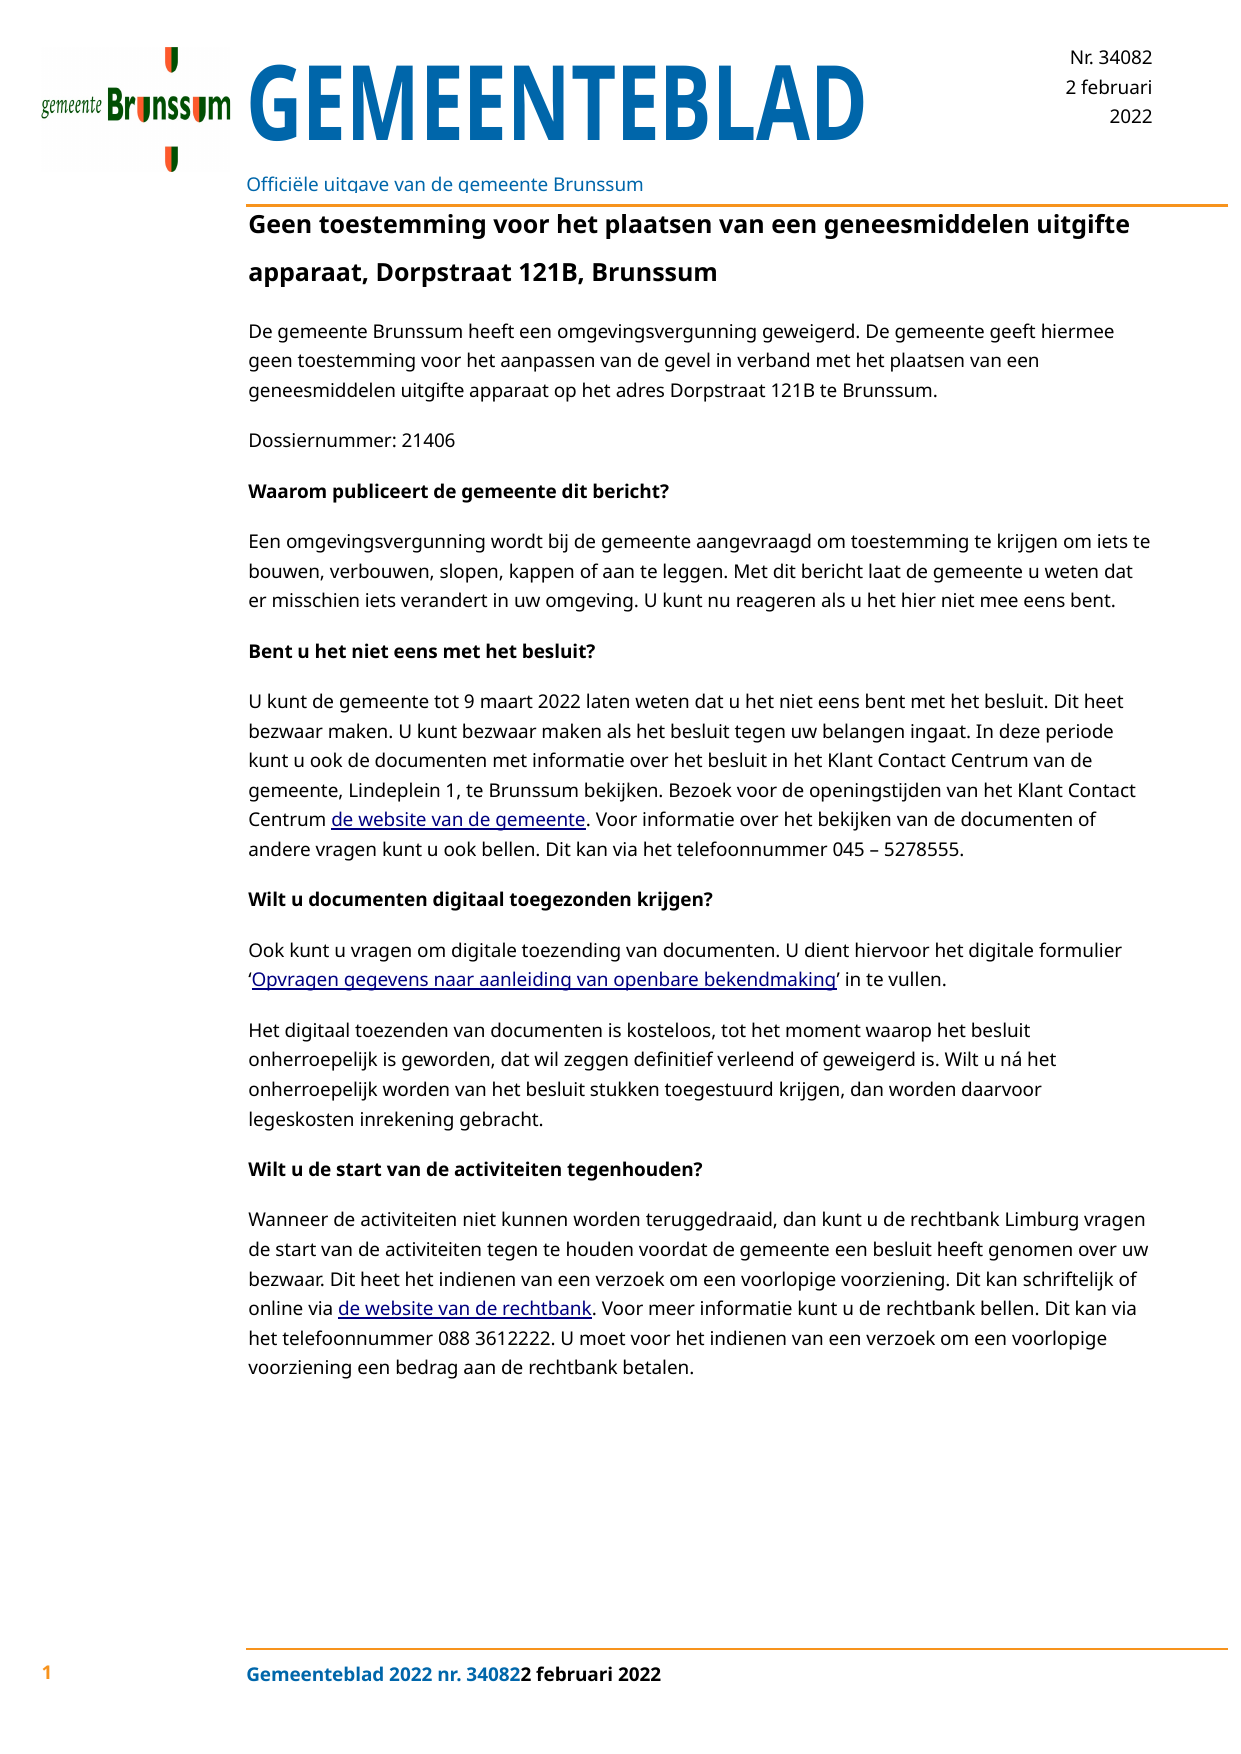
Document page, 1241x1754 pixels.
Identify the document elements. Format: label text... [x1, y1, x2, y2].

text Wilt u documenten digitaal toegezonden krijgen? [248, 887, 1152, 912]
text Het digitaal toezenden van documenten is kosteloos, tot het moment waarop het besluit onherroepelijk is geworden, dat wil zeggen definitief verleend of geweigerd is. Wilt u ná het onherroepelijk worden van het besluit stukken toegestuurd krijgen, dan worden daarvoor legeskosten inrekening gebracht. [248, 1017, 1152, 1132]
text De gemeente Brunssum heeft een omgevingsvergunning geweigerd. De gemeente geeft hiermee geen toestemming voor het aanpassen van de gevel in verband met het plaatsen van een geneesmiddelen uitgifte apparaat op het adres Dorpstraat 121B te Brunssum. [248, 318, 1152, 403]
text Bent u het niet eens met het besluit? [248, 638, 1152, 664]
text Wanneer de activiteiten niet kunnen worden teruggedraaid, dan kunt u de rechtbank Limburg vragen de start van de activiteiten tegen te houden voordat de gemeente een besluit heeft genomen over uw bezwaar. Dit heet het indienen van een verzoek om een voorlopige voorziening. Dit kan schriftelijk of online via de website van de rechtbank. Voor meer informatie kunt u de rechtbank bellen. Dit kan via het telefoonnummer 088 3612222. U moet voor het indienen van een verzoek om een voorlopige voorziening een bedrag aan de rechtbank betalen. [248, 1207, 1152, 1380]
picture [41, 47, 231, 172]
text Ook kunt u vragen om digitale toezending van documenten. U dient hiervoor het digitale formulier ‘Opvragen gegevens naar aanleiding van openbare bekendmaking’ in te vullen. [248, 937, 1152, 992]
text Geen toestemming voor het plaatsen van een geneesmiddelen uitgifte apparaat, Dorpstraat 121B, Brunssum [248, 207, 1152, 288]
text Dossiernummer: 21406 [248, 427, 1152, 453]
text Een omgevingsvergunning wordt bij de gemeente aangevraagd om toestemming te krijgen om iets te bouwen, verbouwen, slopen, kappen of aan te leggen. Met dit bericht laat de gemeente u weten dat er misschien iets verandert in uw omgeving. U kunt nu reageren als u het hier niet mee eens bent. [248, 528, 1152, 613]
text U kunt de gemeente tot 9 maart 2022 laten weten dat u het niet eens bent met het besluit. Dit heet bezwaar maken. U kunt bezwaar maken als het besluit tegen uw belangen ingaat. In deze periode kunt u ook de documenten met informatie over het besluit in het Klant Contact Centrum van de gemeente, Lindeplein 1, te Brunssum bekijken. Bezoek voor de openingstijden van het Klant Contact Centrum de website van de gemeente. Voor informatie over het bekijken van de documenten of andere vragen kunt u ook bellen. Dit kan via het telefoonnummer 045 – 5278555. [248, 688, 1152, 862]
text Wilt u de start van de activiteiten tegenhouden? [248, 1156, 1152, 1182]
text Waarom publiceert de gemeente dit bericht? [248, 478, 1152, 504]
